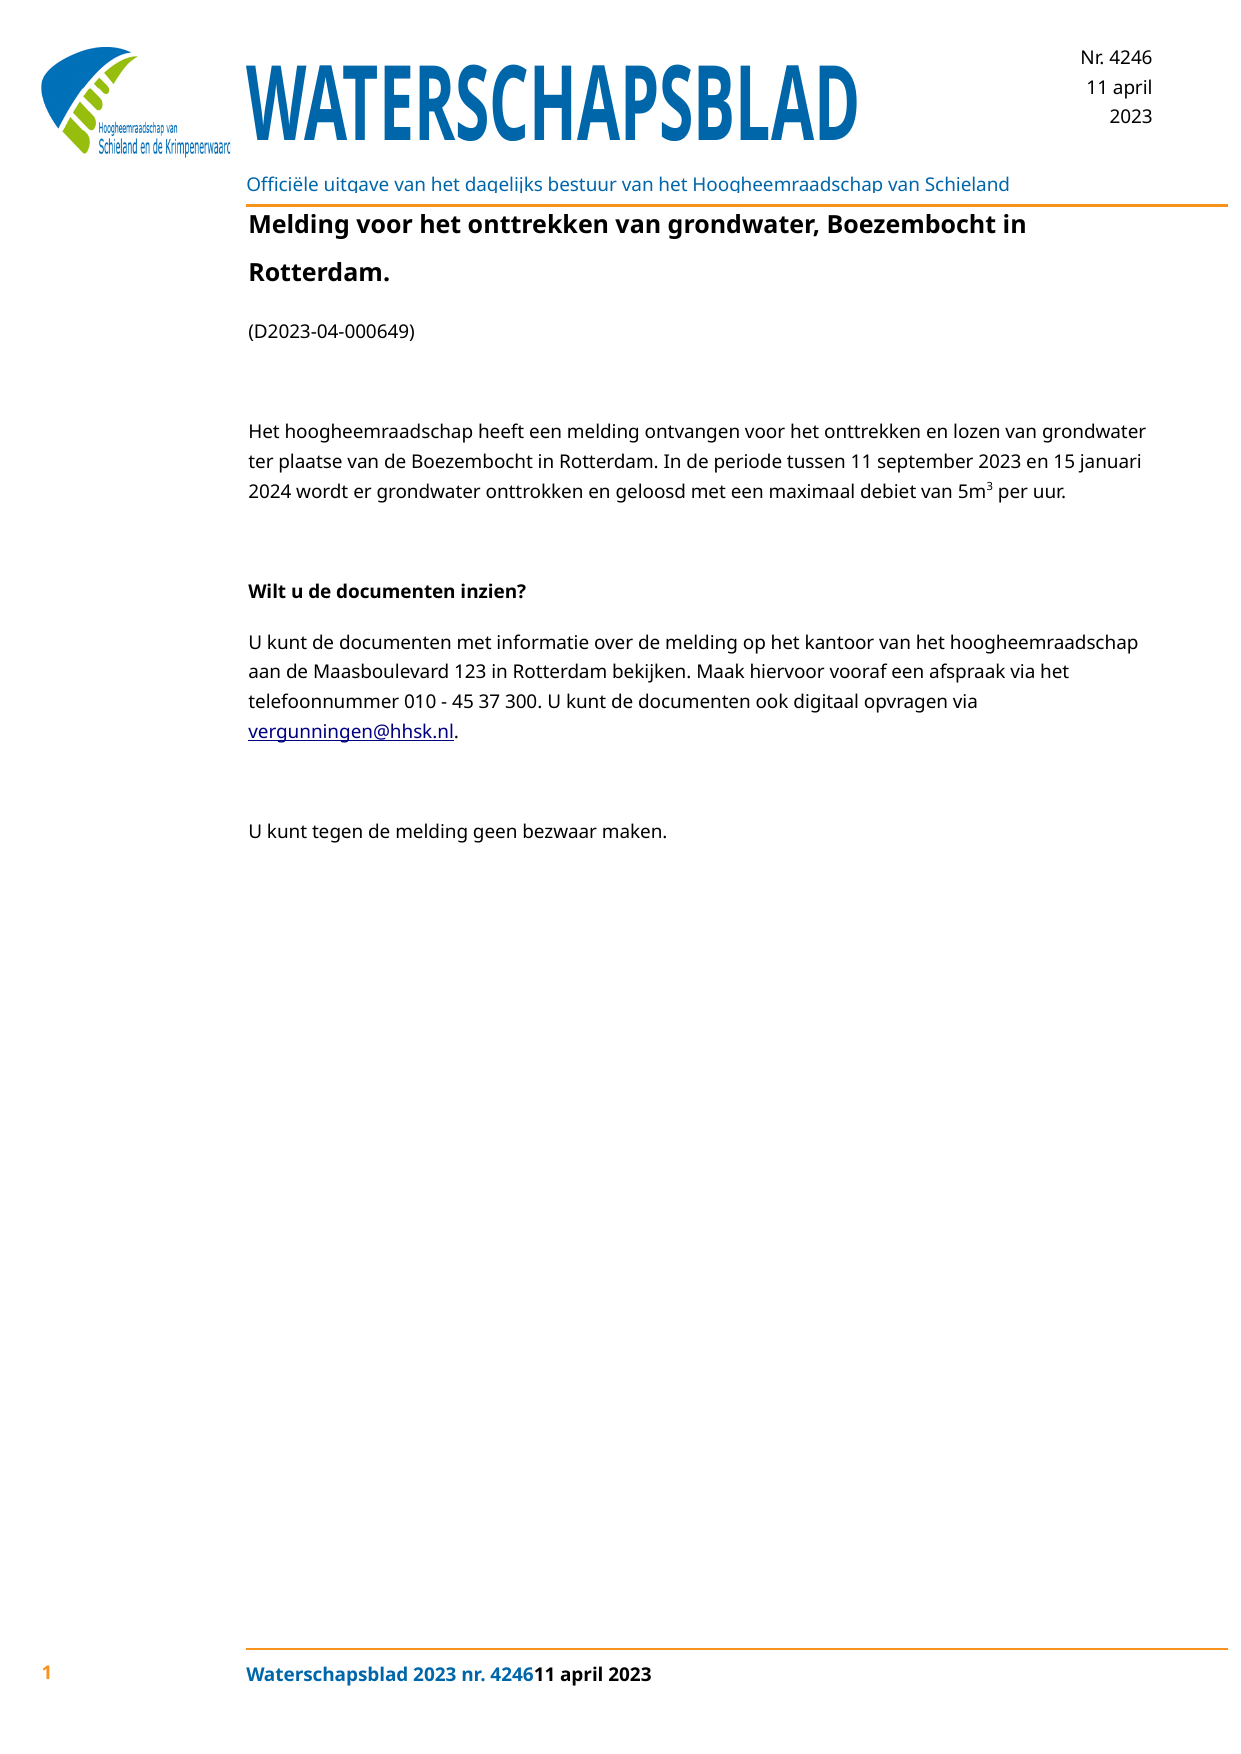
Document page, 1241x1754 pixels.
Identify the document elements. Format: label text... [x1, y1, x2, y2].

text Het hoogheemraadschap heeft een melding ontvangen voor het onttrekken en lozen van grondwater ter plaatse van de Boezembocht in Rotterdam. In de periode tussen 11 september 2023 en 15 januari 2024 wordt er grondwater onttrokken en geloosd met een maximaal debiet van 5m3 per uur. [248, 419, 1152, 504]
text Melding voor het onttrekken van grondwater, Boezembocht in Rotterdam. [248, 207, 1152, 288]
text Wilt u de documenten inzien? [248, 579, 1152, 604]
text (D2023-04-000649) [248, 318, 1152, 344]
picture [41, 47, 231, 172]
text U kunt de documenten met informatie over de melding op het kantoor van het hoogheemraadschap aan de Maasboulevard 123 in Rotterdam bekijken. Maak hiervoor vooraf een afspraak via het telefoonnummer 010 - 45 37 300. U kunt de documenten ook digitaal opvragen via vergunningen@hhsk.nl. [248, 629, 1152, 744]
text U kunt tegen de melding geen bezwaar maken. [248, 819, 1152, 844]
